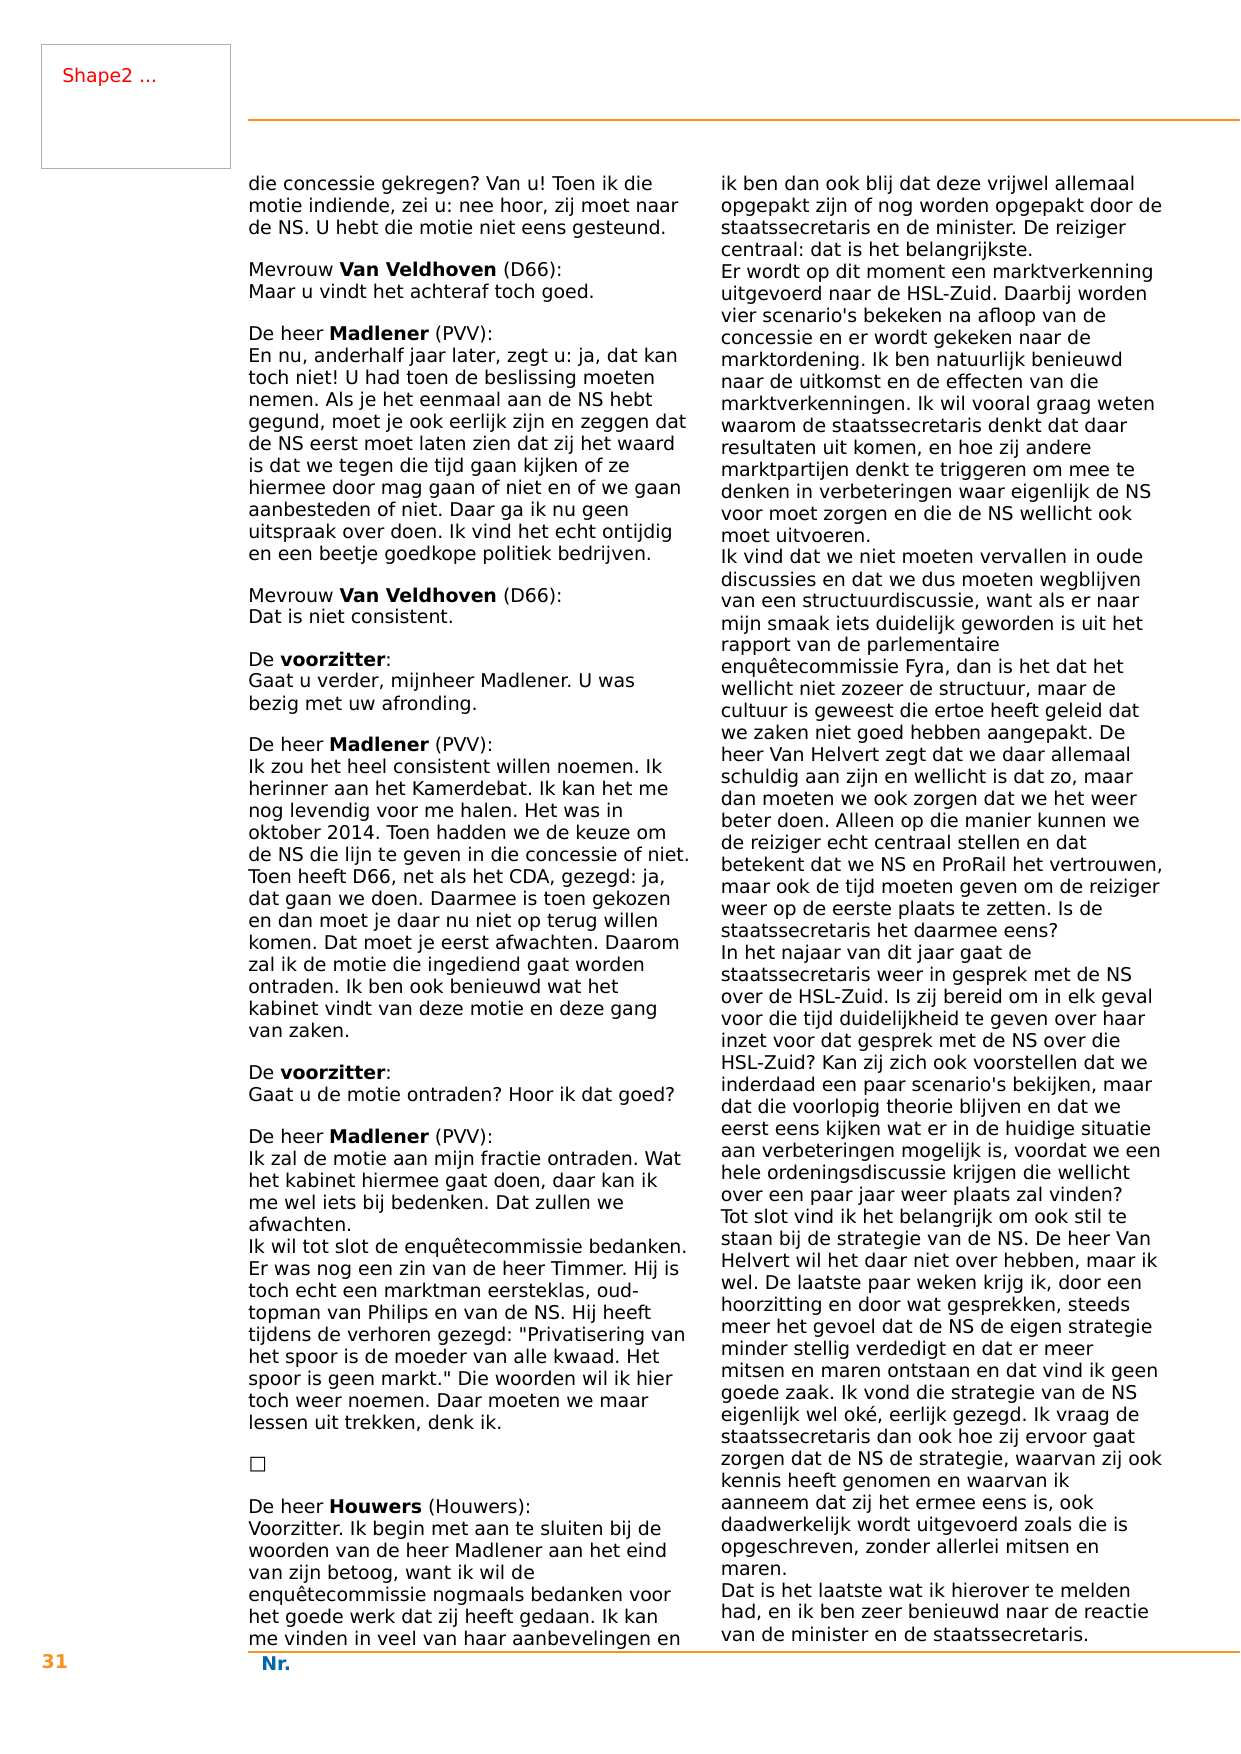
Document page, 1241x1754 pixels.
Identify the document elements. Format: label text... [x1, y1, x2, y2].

text De heer Madlener (PVV): [248, 734, 691, 756]
text De voorzitter: [248, 648, 691, 670]
text Mevrouw Van Veldhoven (D66): [248, 259, 691, 281]
text In het najaar van dit jaar gaat de staatssecretaris weer in gesprek met de NS over de HSL-Zuid. Is zij bereid om in elk geval voor die tijd duidelijkheid te geven over haar inzet voor dat gesprek met de NS over die HSL-Zuid? Kan zij zich ook voorstellen dat we inderdaad een paar scenario's bekijken, maar dat die voorlopig theorie blijven en dat we eerst eens kijken wat er in de huidige situatie aan verbeteringen mogelijk is, voordat we een hele ordeningsdiscussie krijgen die wellicht over een paar jaar weer plaats zal vinden? [721, 942, 1163, 1206]
text Dat is het laatste wat ik hierover te melden had, en ik ben zeer benieuwd naar de reactie van de minister en de staatssecretaris. [721, 1579, 1163, 1645]
text ⬜ [248, 1454, 691, 1476]
text De heer Madlener (PVV): [248, 1126, 691, 1148]
text Gaat u verder, mijnheer Madlener. U was bezig met uw afronding. [248, 670, 691, 714]
text En nu, anderhalf jaar later, zegt u: ja, dat kan toch niet! U had toen de beslissing moeten nemen. Als je het eenmaal aan de NS hebt gegund, moet je ook eerlijk zijn en zeggen dat de NS eerst moet laten zien dat zij het waard is dat we tegen die tijd gaan kijken of ze hiermee door mag gaan of niet en of we gaan aanbesteden of niet. Daar ga ik nu geen uitspraak over doen. Ik vind het echt ontijdig en een beetje goedkope politiek bedrijven. [248, 345, 691, 564]
text Ik wil tot slot de enquêtecommissie bedanken. Er was nog een zin van de heer Timmer. Hij is toch echt een marktman eersteklas, oud-topman van Philips en van de NS. Hij heeft tijdens de verhoren gezegd: "Privatisering van het spoor is de moeder van alle kwaad. Het spoor is geen markt." Die woorden wil ik hier toch weer noemen. Daar moeten we maar lessen uit trekken, denk ik. [248, 1236, 691, 1434]
text Tot slot vind ik het belangrijk om ook stil te staan bij de strategie van de NS. De heer Van Helvert wil het daar niet over hebben, maar ik wel. De laatste paar weken krijg ik, door een hoorzitting en door wat gesprekken, steeds meer het gevoel dat de NS de eigen strategie minder stellig verdedigt en dat er meer mitsen en maren ontstaan en dat vind ik geen goede zaak. Ik vond die strategie van de NS eigenlijk wel oké, eerlijk gezegd. Ik vraag de staatssecretaris dan ook hoe zij ervoor gaat zorgen dat de NS de strategie, waarvan zij ook kennis heeft genomen en waarvan ik aanneem dat zij het ermee eens is, ook daadwerkelijk wordt uitgevoerd zoals die is opgeschreven, zonder allerlei mitsen en maren. [721, 1206, 1163, 1579]
text Maar u vindt het achteraf toch goed. [248, 281, 691, 303]
text Er wordt op dit moment een marktverkenning uitgevoerd naar de HSL-Zuid. Daarbij worden vier scenario's bekeken na afloop van de concessie en er wordt gekeken naar de marktordening. Ik ben natuurlijk benieuwd naar de uitkomst en de effecten van die marktverkenningen. Ik wil vooral graag weten waarom de staatssecretaris denkt dat daar resultaten uit komen, en hoe zij andere marktpartijen denkt te triggeren om mee te denken in verbeteringen waar eigenlijk de NS voor moet zorgen en die de NS wellicht ook moet uitvoeren. [721, 261, 1163, 546]
text De voorzitter: [248, 1062, 691, 1084]
text Ik zal de motie aan mijn fractie ontraden. Wat het kabinet hiermee gaat doen, daar kan ik me wel iets bij bedenken. Dat zullen we afwachten. [248, 1148, 691, 1236]
text De heer Madlener (PVV): [248, 323, 691, 345]
text Dat is niet consistent. [248, 606, 691, 628]
text Mevrouw Van Veldhoven (D66): [248, 584, 691, 606]
text Ik vind dat we niet moeten vervallen in oude discussies en dat we dus moeten wegblijven van een structuurdiscussie, want als er naar mijn smaak iets duidelijk geworden is uit het rapport van de parlementaire enquêtecommissie Fyra, dan is het dat het wellicht niet zozeer de structuur, maar de cultuur is geweest die ertoe heeft geleid dat we zaken niet goed hebben aangepakt. De heer Van Helvert zegt dat we daar allemaal schuldig aan zijn en wellicht is dat zo, maar dan moeten we ook zorgen dat we het weer beter doen. Alleen op die manier kunnen we de reiziger echt centraal stellen en dat betekent dat we NS en ProRail het vertrouwen, maar ook de tijd moeten geven om de reiziger weer op de eerste plaats te zetten. Is de staatssecretaris het daarmee eens? [721, 546, 1163, 942]
text Gaat u de motie ontraden? Hoor ik dat goed? [248, 1084, 691, 1106]
text die concessie gekregen? Van u! Toen ik die motie indiende, zei u: nee hoor, zij moet naar de NS. U hebt die motie niet eens gesteund. [248, 173, 691, 239]
text Ik zou het heel consistent willen noemen. Ik herinner aan het Kamerdebat. Ik kan het me nog levendig voor me halen. Het was in oktober 2014. Toen hadden we de keuze om de NS die lijn te geven in die concessie of niet. Toen heeft D66, net als het CDA, gezegd: ja, dat gaan we doen. Daarmee is toen gekozen en dan moet je daar nu niet op terug willen komen. Dat moet je eerst afwachten. Daarom zal ik de motie die ingediend gaat worden ontraden. Ik ben ook benieuwd wat het kabinet vindt van deze motie en deze gang van zaken. [248, 756, 691, 1042]
text ik ben dan ook blij dat deze vrijwel allemaal opgepakt zijn of nog worden opgepakt door de staatssecretaris en de minister. De reiziger centraal: dat is het belangrijkste. [721, 173, 1163, 261]
text De heer Houwers (Houwers): [248, 1496, 691, 1518]
text Voorzitter. Ik begin met aan te sluiten bij de woorden van de heer Madlener aan het eind van zijn betoog, want ik wil de enquêtecommissie nogmaals bedanken voor het goede werk dat zij heeft gedaan. Ik kan me vinden in veel van haar aanbevelingen en [248, 1518, 691, 1649]
